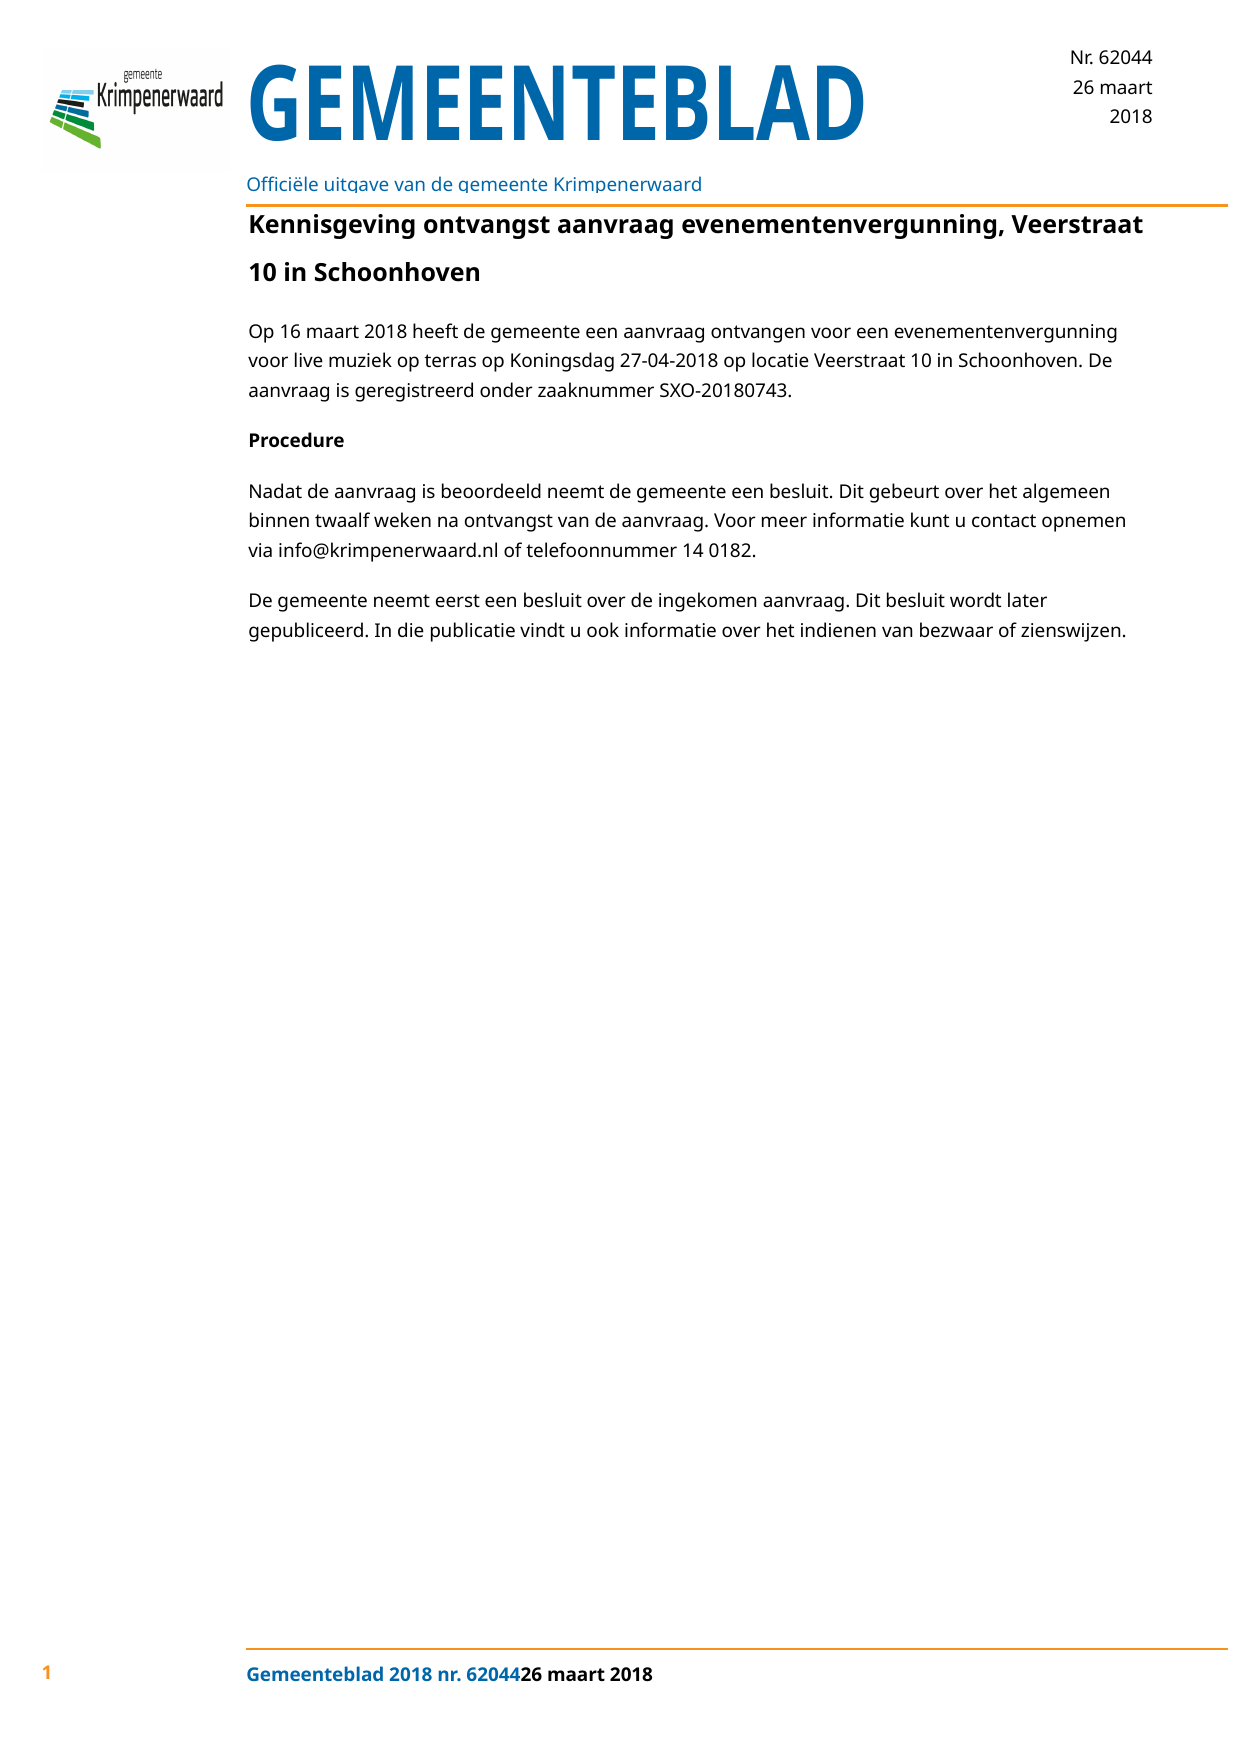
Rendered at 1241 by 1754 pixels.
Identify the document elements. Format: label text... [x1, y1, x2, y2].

text Nadat de aanvraag is beoordeeld neemt de gemeente een besluit. Dit gebeurt over het algemeen binnen twaalf weken na ontvangst van de aanvraag. Voor meer informatie kunt u contact opnemen via info@krimpenerwaard.nl of telefoonnummer 14 0182. [248, 478, 1152, 563]
text Op 16 maart 2018 heeft de gemeente een aanvraag ontvangen voor een evenementenvergunning voor live muziek op terras op Koningsdag 27-04-2018 op locatie Veerstraat 10 in Schoonhoven. De aanvraag is geregistreerd onder zaaknummer SXO-20180743. [248, 318, 1152, 403]
text Procedure [248, 427, 1152, 453]
picture [41, 47, 231, 172]
text Kennisgeving ontvangst aanvraag evenementenvergunning, Veerstraat 10 in Schoonhoven [248, 207, 1152, 288]
text De gemeente neemt eerst een besluit over de ingekomen aanvraag. Dit besluit wordt later gepubliceerd. In die publicatie vindt u ook informatie over het indienen van bezwaar of zienswijzen. [248, 587, 1152, 643]
